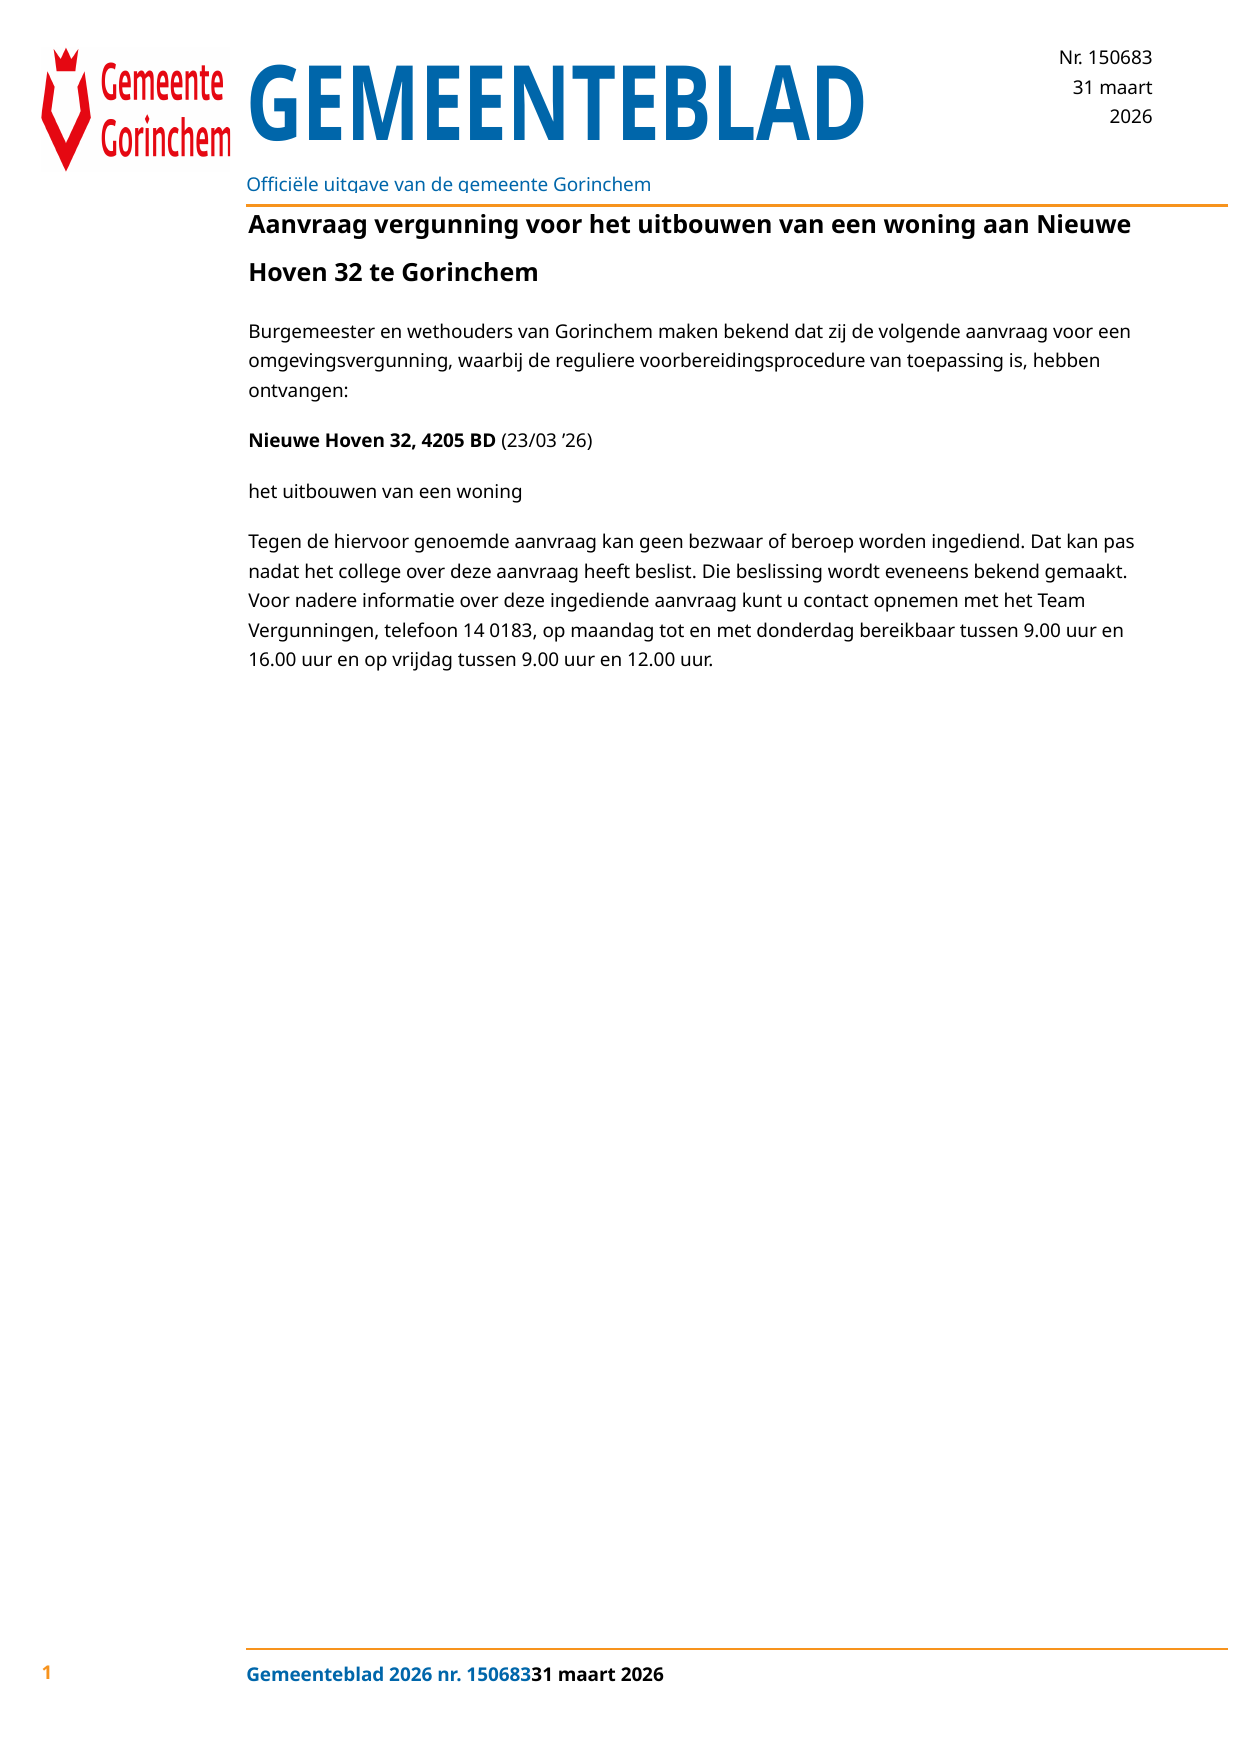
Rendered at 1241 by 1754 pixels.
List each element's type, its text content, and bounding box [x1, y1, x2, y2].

text Nieuwe Hoven 32, 4205 BD (23/03 ’26) [248, 427, 1152, 453]
text Burgemeester en wethouders van Gorinchem maken bekend dat zij de volgende aanvraag voor een omgevingsvergunning, waarbij de reguliere voorbereidingsprocedure van toepassing is, hebben ontvangen: [248, 318, 1152, 403]
text het uitbouwen van een woning [248, 478, 1152, 504]
text Aanvraag vergunning voor het uitbouwen van een woning aan Nieuwe Hoven 32 te Gorinchem [248, 207, 1152, 288]
text Tegen de hiervoor genoemde aanvraag kan geen bezwaar of beroep worden ingediend. Dat kan pas nadat het college over deze aanvraag heeft beslist. Die beslissing wordt eveneens bekend gemaakt. Voor nadere informatie over deze ingediende aanvraag kunt u contact opnemen met het Team Vergunningen, telefoon 14 0183, op maandag tot en met donderdag bereikbaar tussen 9.00 uur en 16.00 uur en op vrijdag tussen 9.00 uur en 12.00 uur. [248, 528, 1152, 672]
picture [41, 47, 231, 172]
